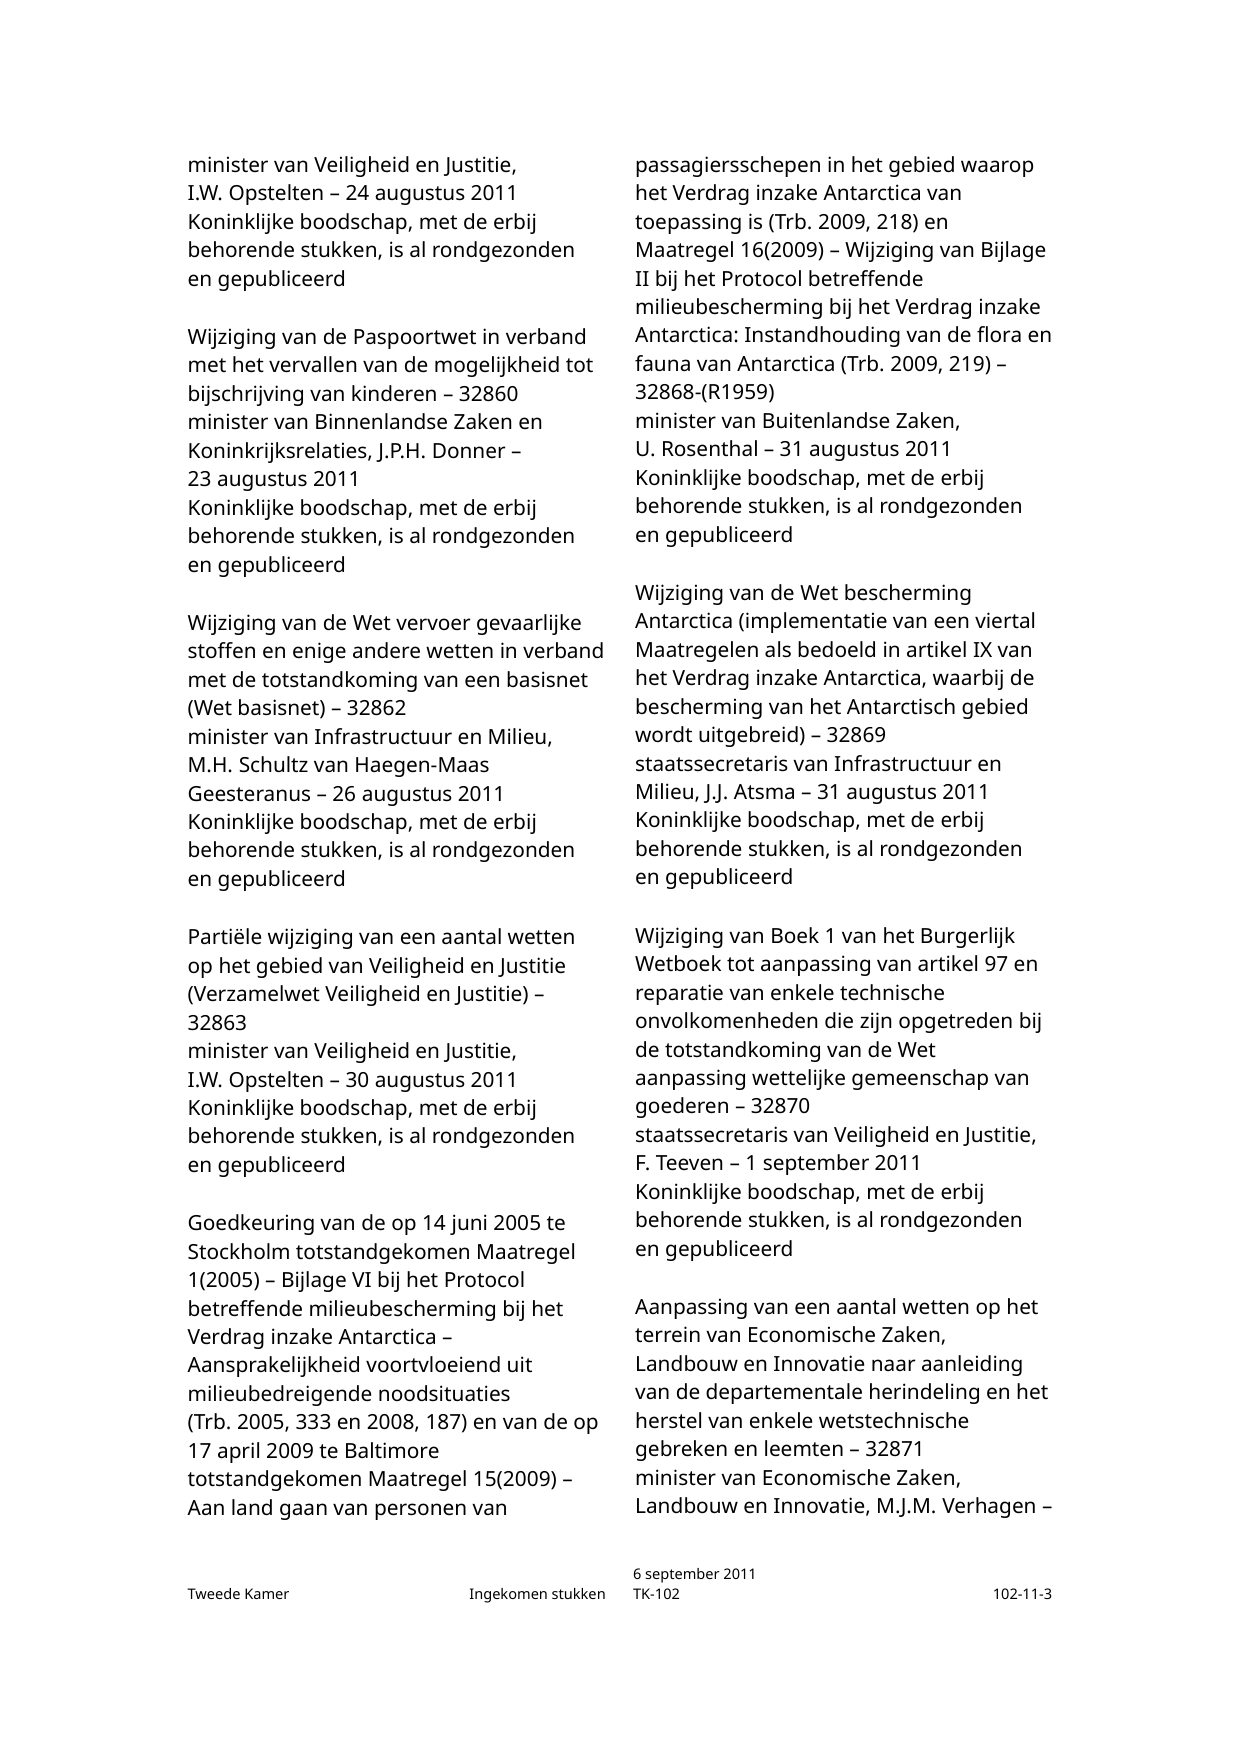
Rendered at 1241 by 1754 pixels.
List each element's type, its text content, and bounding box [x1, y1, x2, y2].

text Koninklijke boodschap, met de erbij behorende stukken, is al rondgezonden en gepubliceerd [187, 807, 605, 892]
text Koninklijke boodschap, met de erbij behorende stukken, is al rondgezonden en gepubliceerd [635, 463, 1053, 548]
text staatssecretaris van Infrastructuur en Milieu, J.J. Atsma – 31 augustus 2011 [635, 749, 1053, 806]
text Aanpassing van een aantal wetten op het terrein van Economische Zaken, Landbouw en Innovatie naar aanleiding van de departementale herindeling en het herstel van enkele wetstechnische gebreken en leemten – 32871 [635, 1292, 1053, 1463]
text staatssecretaris van Veiligheid en Justitie, F. Teeven – 1 september 2011 [635, 1120, 1053, 1177]
text Koninklijke boodschap, met de erbij behorende stukken, is al rondgezonden en gepubliceerd [635, 1177, 1053, 1262]
text Wijziging van de Wet bescherming Antarctica (implementatie van een viertal Maatregelen als bedoeld in artikel IX van het Verdrag inzake Antarctica, waarbij de bescherming van het Antarctisch gebied wordt uitgebreid) – 32869 [635, 578, 1053, 749]
text Koninklijke boodschap, met de erbij behorende stukken, is al rondgezonden en gepubliceerd [187, 493, 605, 578]
text minister van Veiligheid en Justitie, I.W. Opstelten – 24 augustus 2011 [187, 150, 605, 207]
text Wijziging van Boek 1 van het Burgerlijk Wetboek tot aanpassing van artikel 97 en reparatie van enkele technische onvolkomenheden die zijn opgetreden bij de totstandkoming van de Wet aanpassing wettelijke gemeenschap van goederen – 32870 [635, 921, 1053, 1120]
text Wijziging van de Wet vervoer gevaarlijke stoffen en enige andere wetten in verband met de totstandkoming van een basisnet (Wet basisnet) – 32862 [187, 608, 605, 722]
text minister van Veiligheid en Justitie, I.W. Opstelten – 30 augustus 2011 [187, 1036, 605, 1093]
text minister van Binnenlandse Zaken en Koninkrijksrelaties, J.P.H. Donner – 23 augustus 2011 [187, 407, 605, 493]
text Wijziging van de Paspoortwet in verband met het vervallen van de mogelijkheid tot bijschrijving van kinderen – 32860 [187, 322, 605, 407]
text Koninklijke boodschap, met de erbij behorende stukken, is al rondgezonden en gepubliceerd [635, 806, 1053, 891]
text passagiersschepen in het gebied waarop het Verdrag inzake Antarctica van toepassing is (Trb. 2009, 218) en Maatregel 16(2009) – Wijziging van Bijlage II bij het Protocol betreffende milieubescherming bij het Verdrag inzake Antarctica: Instandhouding van de flora en fauna van Antarctica (Trb. 2009, 219) – 32868-(R1959) [635, 150, 1053, 406]
text Goedkeuring van de op 14 juni 2005 te Stockholm totstandgekomen Maatregel 1(2005) – Bijlage VI bij het Protocol betreffende milieubescherming bij het Verdrag inzake Antarctica – Aansprakelijkheid voortvloeiend uit milieubedreigende noodsituaties (Trb. 2005, 333 en 2008, 187) en van de op 17 april 2009 te Baltimore totstandgekomen Maatregel 15(2009) – Aan land gaan van personen van [187, 1208, 605, 1521]
text minister van Economische Zaken, Landbouw en Innovatie, M.J.M. Verhagen – [635, 1463, 1053, 1520]
text minister van Infrastructuur en Milieu, M.H. Schultz van Haegen-Maas Geesteranus – 26 augustus 2011 [187, 722, 605, 807]
text Koninklijke boodschap, met de erbij behorende stukken, is al rondgezonden en gepubliceerd [187, 207, 605, 292]
text Koninklijke boodschap, met de erbij behorende stukken, is al rondgezonden en gepubliceerd [187, 1093, 605, 1178]
text Partiële wijziging van een aantal wetten op het gebied van Veiligheid en Justitie (Verzamelwet Veiligheid en Justitie) – 32863 [187, 922, 605, 1036]
text minister van Buitenlandse Zaken, U. Rosenthal – 31 augustus 2011 [635, 406, 1053, 463]
